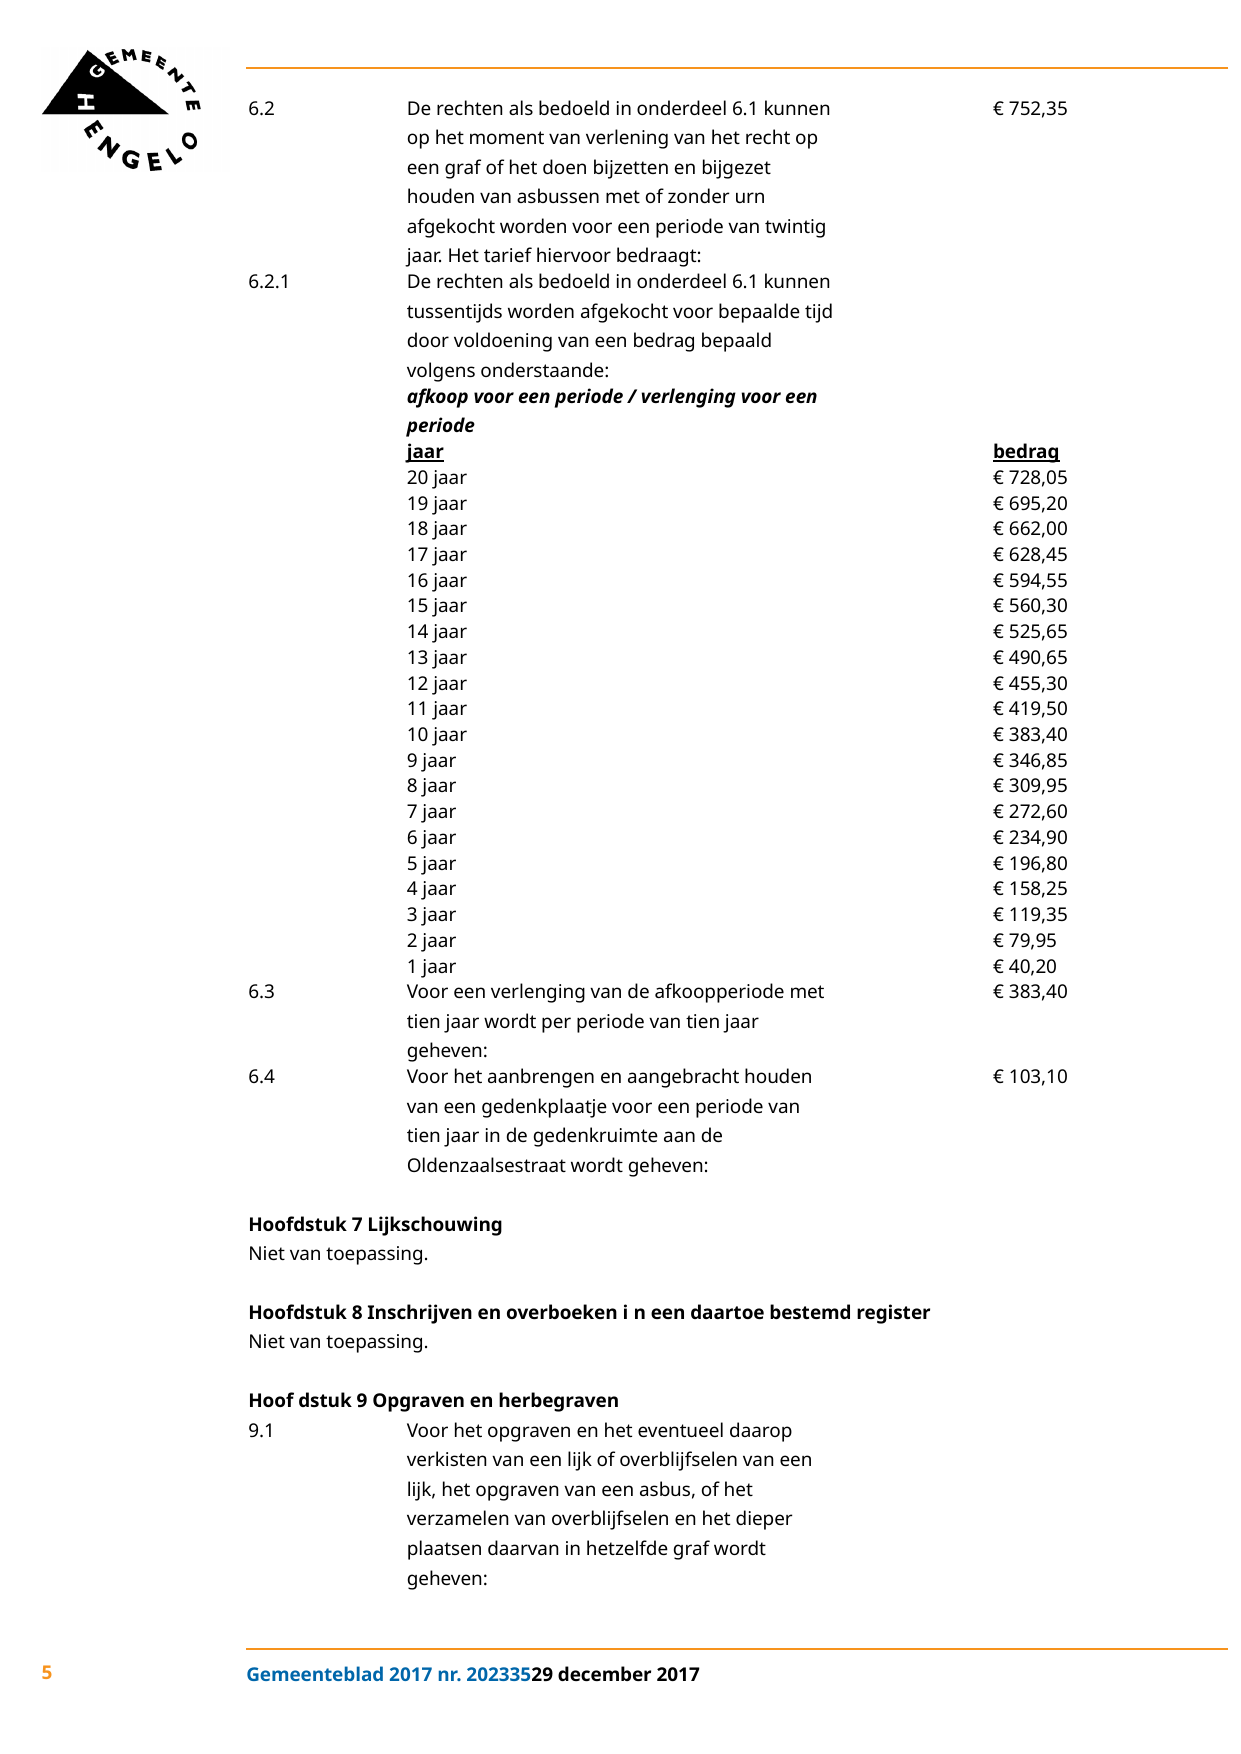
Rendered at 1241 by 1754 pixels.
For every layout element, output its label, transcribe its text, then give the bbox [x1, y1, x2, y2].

table_cell € 752,35 [993, 95, 1152, 268]
table_cell [993, 269, 1152, 383]
table_cell 19 jaar [407, 490, 834, 515]
table_cell [248, 490, 407, 515]
table_cell 17 jaar [407, 541, 834, 567]
table_cell 14 jaar [407, 618, 834, 644]
table_cell 6.2 [248, 95, 407, 268]
table_cell € 455,30 [993, 670, 1152, 696]
table_cell [834, 824, 993, 850]
table_header [834, 1417, 993, 1591]
table_cell 10 jaar [407, 721, 834, 747]
table_cell [248, 438, 407, 464]
table_cell [834, 979, 993, 1063]
table_cell [834, 95, 993, 268]
table_cell [248, 618, 407, 644]
table_cell € 383,40 [993, 979, 1152, 1063]
table_cell [248, 696, 407, 721]
table_cell 18 jaar [407, 515, 834, 541]
table_cell 20 jaar [407, 464, 834, 490]
table_cell [248, 383, 407, 438]
table_cell [834, 438, 993, 464]
table_cell [248, 953, 407, 978]
table_cell [248, 541, 407, 567]
table_cell [248, 876, 407, 901]
table_cell € 695,20 [993, 490, 1152, 515]
table_cell [248, 850, 407, 876]
table_cell € 594,55 [993, 567, 1152, 593]
table_cell [248, 773, 407, 798]
table_cell € 490,65 [993, 644, 1152, 670]
table_cell [834, 269, 993, 383]
table_cell Voor een verlenging van de afkoopperiode met tien jaar wordt per periode van tien jaar geheven: [407, 979, 834, 1063]
table_cell [834, 515, 993, 541]
table_cell [834, 799, 993, 824]
table_cell [834, 541, 993, 567]
table_cell [248, 567, 407, 593]
table_header 9.1 [248, 1417, 407, 1591]
table_cell [834, 1064, 993, 1178]
table_cell 6.2.1 [248, 269, 407, 383]
table_cell [248, 721, 407, 747]
table_header Niet van toepassing. [248, 1240, 1152, 1266]
table_cell [993, 383, 1152, 438]
table_cell Voor het aanbrengen en aangebracht houden van een gedenkplaatje voor een periode van tien jaar in de gedenkruimte aan de Oldenzaalsestraat wordt geheven: [407, 1064, 834, 1178]
table_cell 7 jaar [407, 799, 834, 824]
table_cell 2 jaar [407, 927, 834, 953]
table_cell € 662,00 [993, 515, 1152, 541]
table_cell € 272,60 [993, 799, 1152, 824]
table_cell [248, 901, 407, 927]
text Hoof dstuk 9 Opgraven en herbegraven [248, 1387, 1152, 1413]
text Hoofdstuk 8 Inschrijven en overboeken i n een daartoe bestemd register [248, 1299, 1152, 1325]
table_cell [248, 747, 407, 773]
table_cell [834, 953, 993, 978]
table_cell [834, 644, 993, 670]
table_cell [834, 383, 993, 438]
table_cell 8 jaar [407, 773, 834, 798]
table_cell [248, 515, 407, 541]
table_cell € 383,40 [993, 721, 1152, 747]
table_cell [834, 593, 993, 618]
table_cell € 158,25 [993, 876, 1152, 901]
table_cell [834, 618, 993, 644]
table_cell [834, 773, 993, 798]
table_cell [834, 696, 993, 721]
table_cell 3 jaar [407, 901, 834, 927]
table_cell [248, 824, 407, 850]
table_cell [834, 850, 993, 876]
table_header [993, 1417, 1152, 1591]
picture [41, 47, 231, 172]
table_cell 12 jaar [407, 670, 834, 696]
table_cell [248, 927, 407, 953]
table_cell € 234,90 [993, 824, 1152, 850]
table_cell [834, 876, 993, 901]
table_cell 15 jaar [407, 593, 834, 618]
table_cell € 309,95 [993, 773, 1152, 798]
table_cell [834, 670, 993, 696]
table_cell 6.3 [248, 979, 407, 1063]
table_cell 1 jaar [407, 953, 834, 978]
table_cell 4 jaar [407, 876, 834, 901]
table_cell [834, 927, 993, 953]
table_cell afkoop voor een periode / verlenging voor een periode [407, 383, 834, 438]
table_header Voor het opgraven en het eventueel daarop verkisten van een lijk of overblijfselen van een lijk, het opgraven van een asbus, of het verzamelen van overblijfselen en het dieper plaatsen daarvan in hetzelfde graf wordt geheven: [407, 1417, 834, 1591]
table_cell De rechten als bedoeld in onderdeel 6.1 kunnen tussentijds worden afgekocht voor bepaalde tijd door voldoening van een bedrag bepaald volgens onderstaande: [407, 269, 834, 383]
table_cell € 119,35 [993, 901, 1152, 927]
table_cell 16 jaar [407, 567, 834, 593]
table_cell [834, 490, 993, 515]
table_cell [834, 901, 993, 927]
table_cell 9 jaar [407, 747, 834, 773]
table_cell jaar [407, 438, 834, 464]
table_cell [834, 747, 993, 773]
table_cell 6 jaar [407, 824, 834, 850]
table_cell € 560,30 [993, 593, 1152, 618]
table_cell [248, 593, 407, 618]
table_cell 6.4 [248, 1064, 407, 1178]
table_cell [834, 721, 993, 747]
table_cell 5 jaar [407, 850, 834, 876]
table_cell [248, 464, 407, 490]
table_cell 11 jaar [407, 696, 834, 721]
table_cell 13 jaar [407, 644, 834, 670]
table_cell € 40,20 [993, 953, 1152, 978]
table_cell De rechten als bedoeld in onderdeel 6.1 kunnen op het moment van verlening van het recht op een graf of het doen bijzetten en bijgezet houden van asbussen met of zonder urn afgekocht worden voor een periode van twintig jaar. Het tarief hiervoor bedraagt: [407, 95, 834, 268]
table_cell [248, 670, 407, 696]
table_cell € 628,45 [993, 541, 1152, 567]
table_cell bedrag [993, 438, 1152, 464]
table_cell € 103,10 [993, 1064, 1152, 1178]
table_cell € 728,05 [993, 464, 1152, 490]
table_cell [834, 464, 993, 490]
table_cell [248, 799, 407, 824]
table_cell € 525,65 [993, 618, 1152, 644]
table_cell € 419,50 [993, 696, 1152, 721]
table_cell € 346,85 [993, 747, 1152, 773]
table_cell € 196,80 [993, 850, 1152, 876]
table_cell [834, 567, 993, 593]
table_header Niet van toepassing. [248, 1329, 1152, 1354]
table_cell [248, 644, 407, 670]
text Hoofdstuk 7 Lijkschouwing [248, 1211, 1152, 1236]
table_cell € 79,95 [993, 927, 1152, 953]
